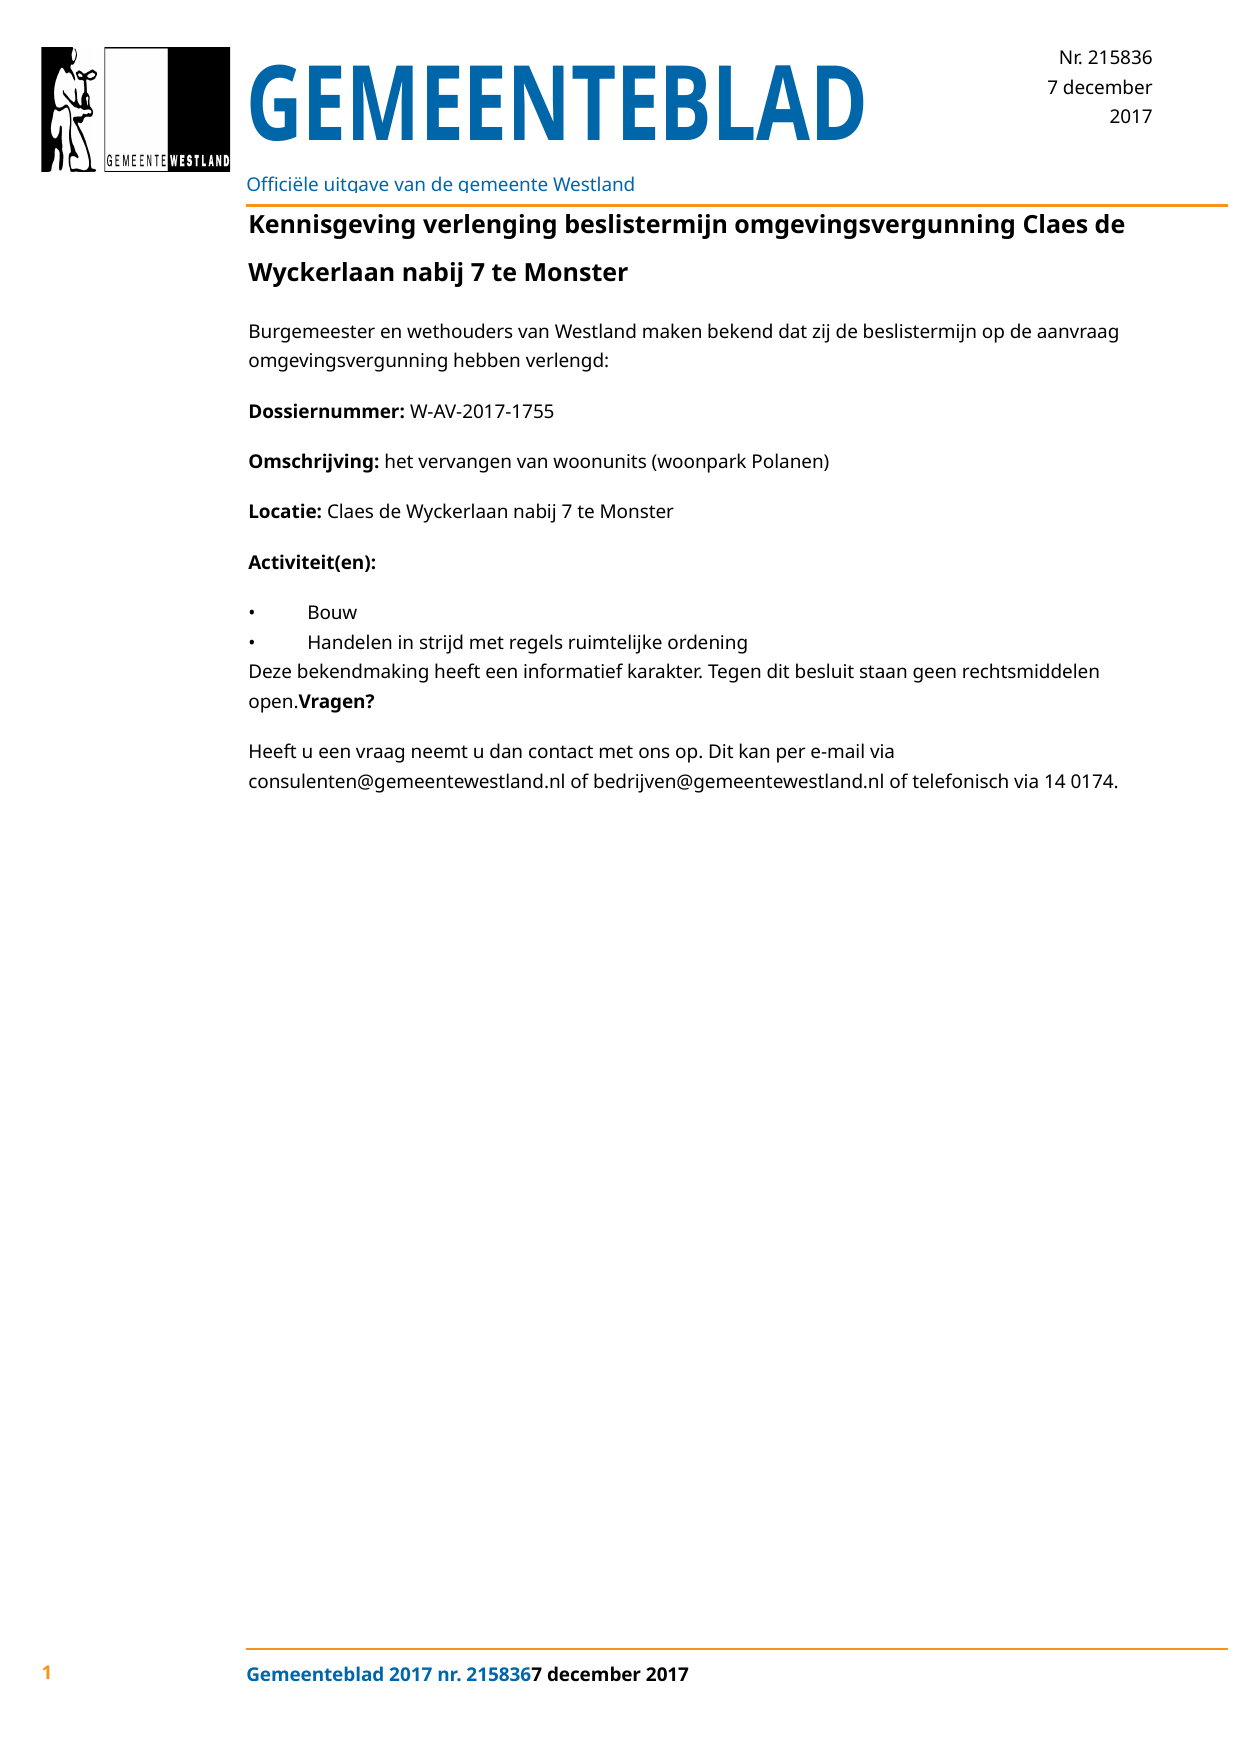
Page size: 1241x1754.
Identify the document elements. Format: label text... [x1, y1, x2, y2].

text Omschrijving: het vervangen van woonunits (woonpark Polanen) [248, 448, 1152, 474]
text Activiteit(en): [248, 549, 1152, 575]
picture [41, 47, 231, 172]
text Deze bekendmaking heeft een informatief karakter. Tegen dit besluit staan geen rechtsmiddelen open.Vragen? [248, 659, 1152, 714]
text Heeft u een vraag neemt u dan contact met ons op. Dit kan per e-mail via consulenten@gemeentewestland.nl of bedrijven@gemeentewestland.nl of telefonisch via 14 0174. [248, 739, 1152, 794]
list Bouw [248, 599, 1152, 625]
text Dossiernummer: W-AV-2017-1755 [248, 398, 1152, 424]
list Handelen in strijd met regels ruimtelijke ordening [248, 629, 1152, 655]
text Kennisgeving verlenging beslistermijn omgevingsvergunning Claes de Wyckerlaan nabij 7 te Monster [248, 207, 1152, 288]
text Locatie: Claes de Wyckerlaan nabij 7 te Monster [248, 499, 1152, 524]
text Burgemeester en wethouders van Westland maken bekend dat zij de beslistermijn op de aanvraag omgevingsvergunning hebben verlengd: [248, 318, 1152, 373]
